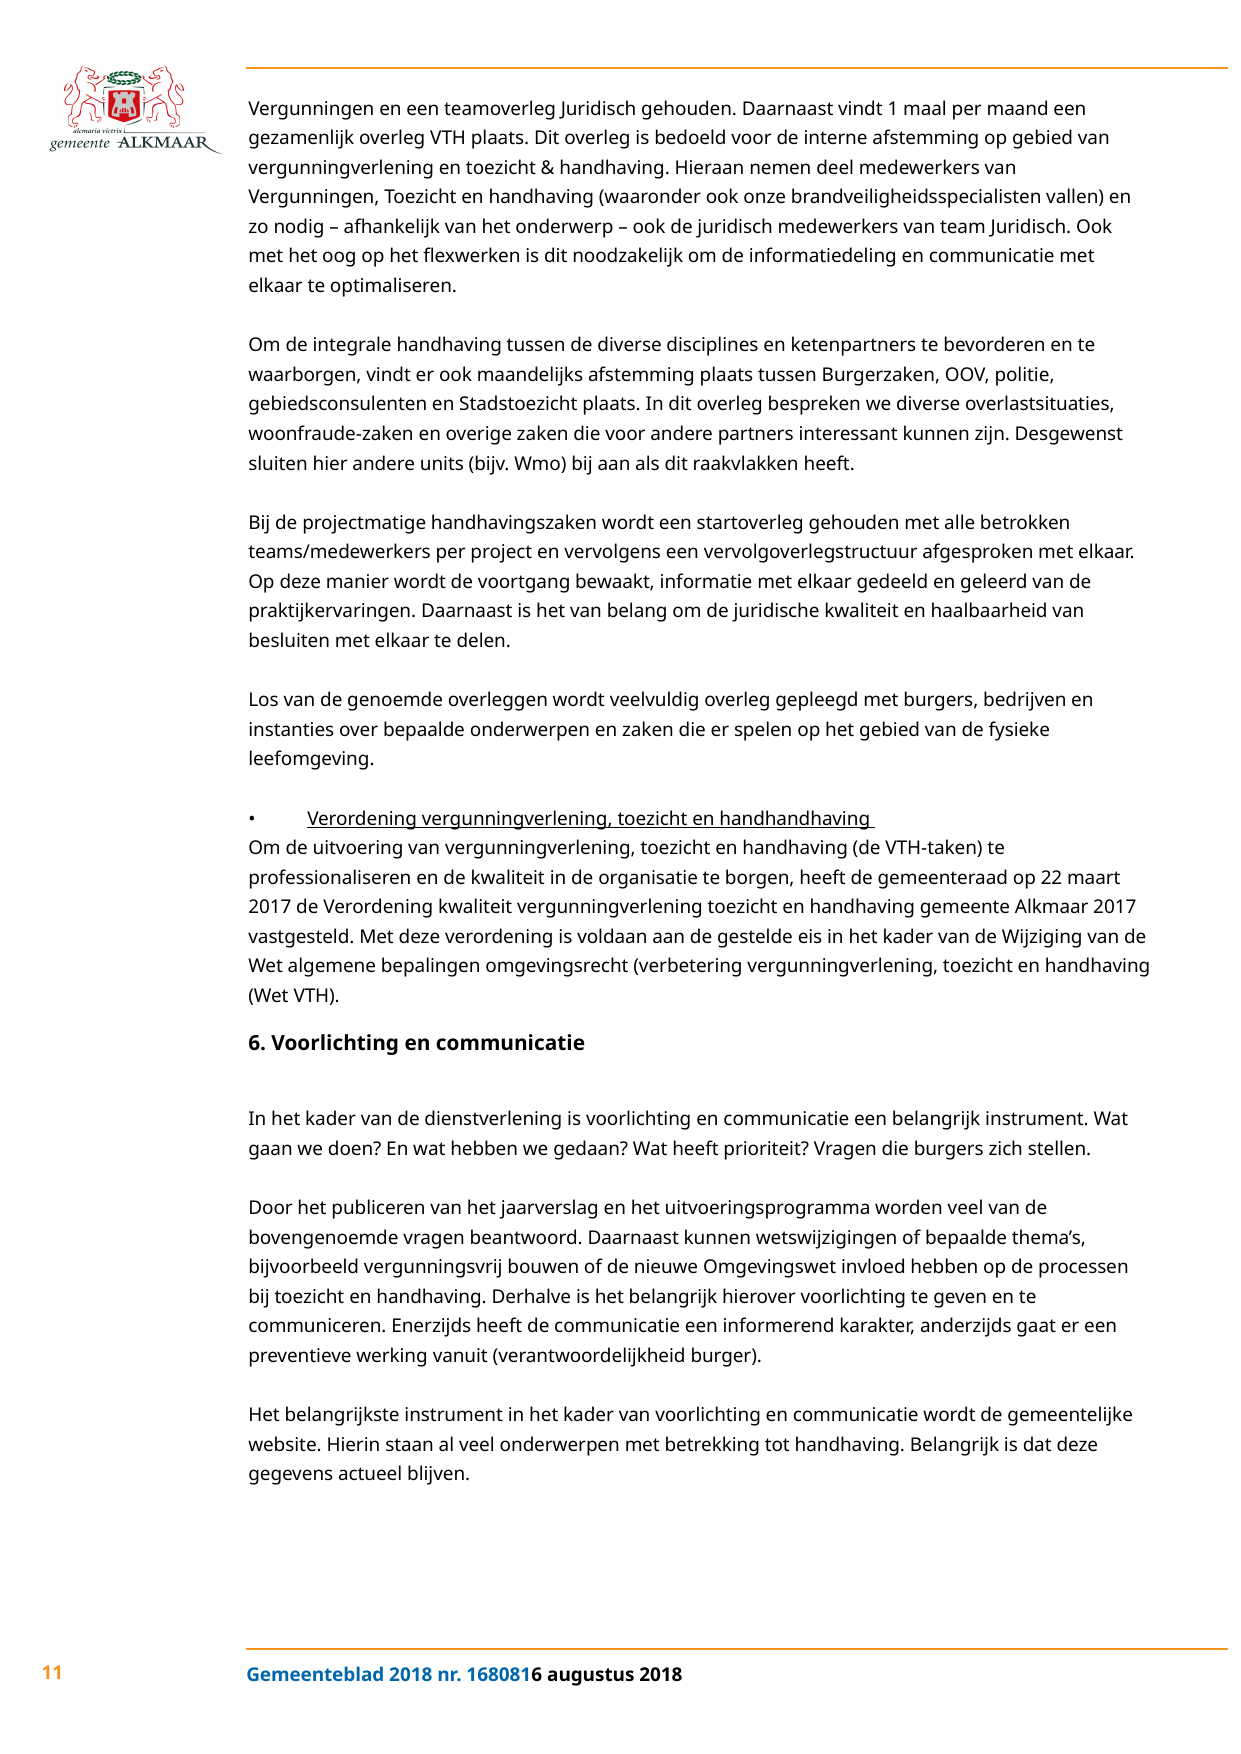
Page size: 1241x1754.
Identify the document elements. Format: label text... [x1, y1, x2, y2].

text Los van de genoemde overleggen wordt veelvuldig overleg gepleegd met burgers, bedrijven en instanties over bepaalde onderwerpen en zaken die er spelen op het gebied van de fysieke leefomgeving. [248, 686, 1152, 771]
text Bij de projectmatige handhavingszaken wordt een startoverleg gehouden met alle betrokken teams/medewerkers per project en vervolgens een vervolgoverlegstructuur afgesproken met elkaar. Op deze manier wordt de voortgang bewaakt, informatie met elkaar gedeeld en geleerd van de praktijkervaringen. Daarnaast is het van belang om de juridische kwaliteit en haalbaarheid van besluiten met elkaar te delen. [248, 509, 1152, 653]
text Vergunningen en een teamoverleg Juridisch gehouden. Daarnaast vindt 1 maal per maand een gezamenlijk overleg VTH plaats. Dit overleg is bedoeld voor de interne afstemming op gebied van vergunningverlening en toezicht & handhaving. Hieraan nemen deel medewerkers van Vergunningen, Toezicht en handhaving (waaronder ook onze brandveiligheidsspecialisten vallen) en zo nodig – afhankelijk van het onderwerp – ook de juridisch medewerkers van team Juridisch. Ook met het oog op het flexwerken is dit noodzakelijk om de informatiedeling en communicatie met elkaar te optimaliseren. [248, 95, 1152, 298]
text 6. Voorlichting en communicatie [248, 1028, 1152, 1056]
text Door het publiceren van het jaarverslag en het uitvoeringsprogramma worden veel van de bovengenoemde vragen beantwoord. Daarnaast kunnen wetswijzigingen of bepaalde thema’s, bijvoorbeeld vergunningsvrij bouwen of de nieuwe Omgevingswet invloed hebben op de processen bij toezicht en handhaving. Derhalve is het belangrijk hierover voorlichting te geven en te communiceren. Enerzijds heeft de communicatie een informerend karakter, anderzijds gaat er een preventieve werking vanuit (verantwoordelijkheid burger). [248, 1194, 1152, 1368]
text Het belangrijkste instrument in het kader van voorlichting en communicatie wordt de gemeentelijke website. Hierin staan al veel onderwerpen met betrekking tot handhaving. Belangrijk is dat deze gegevens actueel blijven. [248, 1401, 1152, 1486]
text Om de uitvoering van vergunningverlening, toezicht en handhaving (de VTH-taken) te professionaliseren en de kwaliteit in de organisatie te borgen, heeft de gemeenteraad op 22 maart 2017 de Verordening kwaliteit vergunningverlening toezicht en handhaving gemeente Alkmaar 2017 vastgesteld. Met deze verordening is voldaan aan de gestelde eis in het kader van de Wijziging van de Wet algemene bepalingen omgevingsrecht (verbetering vergunningverlening, toezicht en handhaving (Wet VTH). [248, 834, 1152, 1008]
text In het kader van de dienstverlening is voorlichting en communicatie een belangrijk instrument. Wat gaan we doen? En wat hebben we gedaan? Wat heeft prioriteit? Vragen die burgers zich stellen. [248, 1106, 1152, 1161]
list Verordening vergunningverlening, toezicht en handhandhaving [248, 805, 1152, 831]
picture [41, 47, 231, 172]
text Om de integrale handhaving tussen de diverse disciplines en ketenpartners te bevorderen en te waarborgen, vindt er ook maandelijks afstemming plaats tussen Burgerzaken, OOV, politie, gebiedsconsulenten en Stadstoezicht plaats. In dit overleg bespreken we diverse overlastsituaties, woonfraude-zaken en overige zaken die voor andere partners interessant kunnen zijn. Desgewenst sluiten hier andere units (bijv. Wmo) bij aan als dit raakvlakken heeft. [248, 331, 1152, 476]
